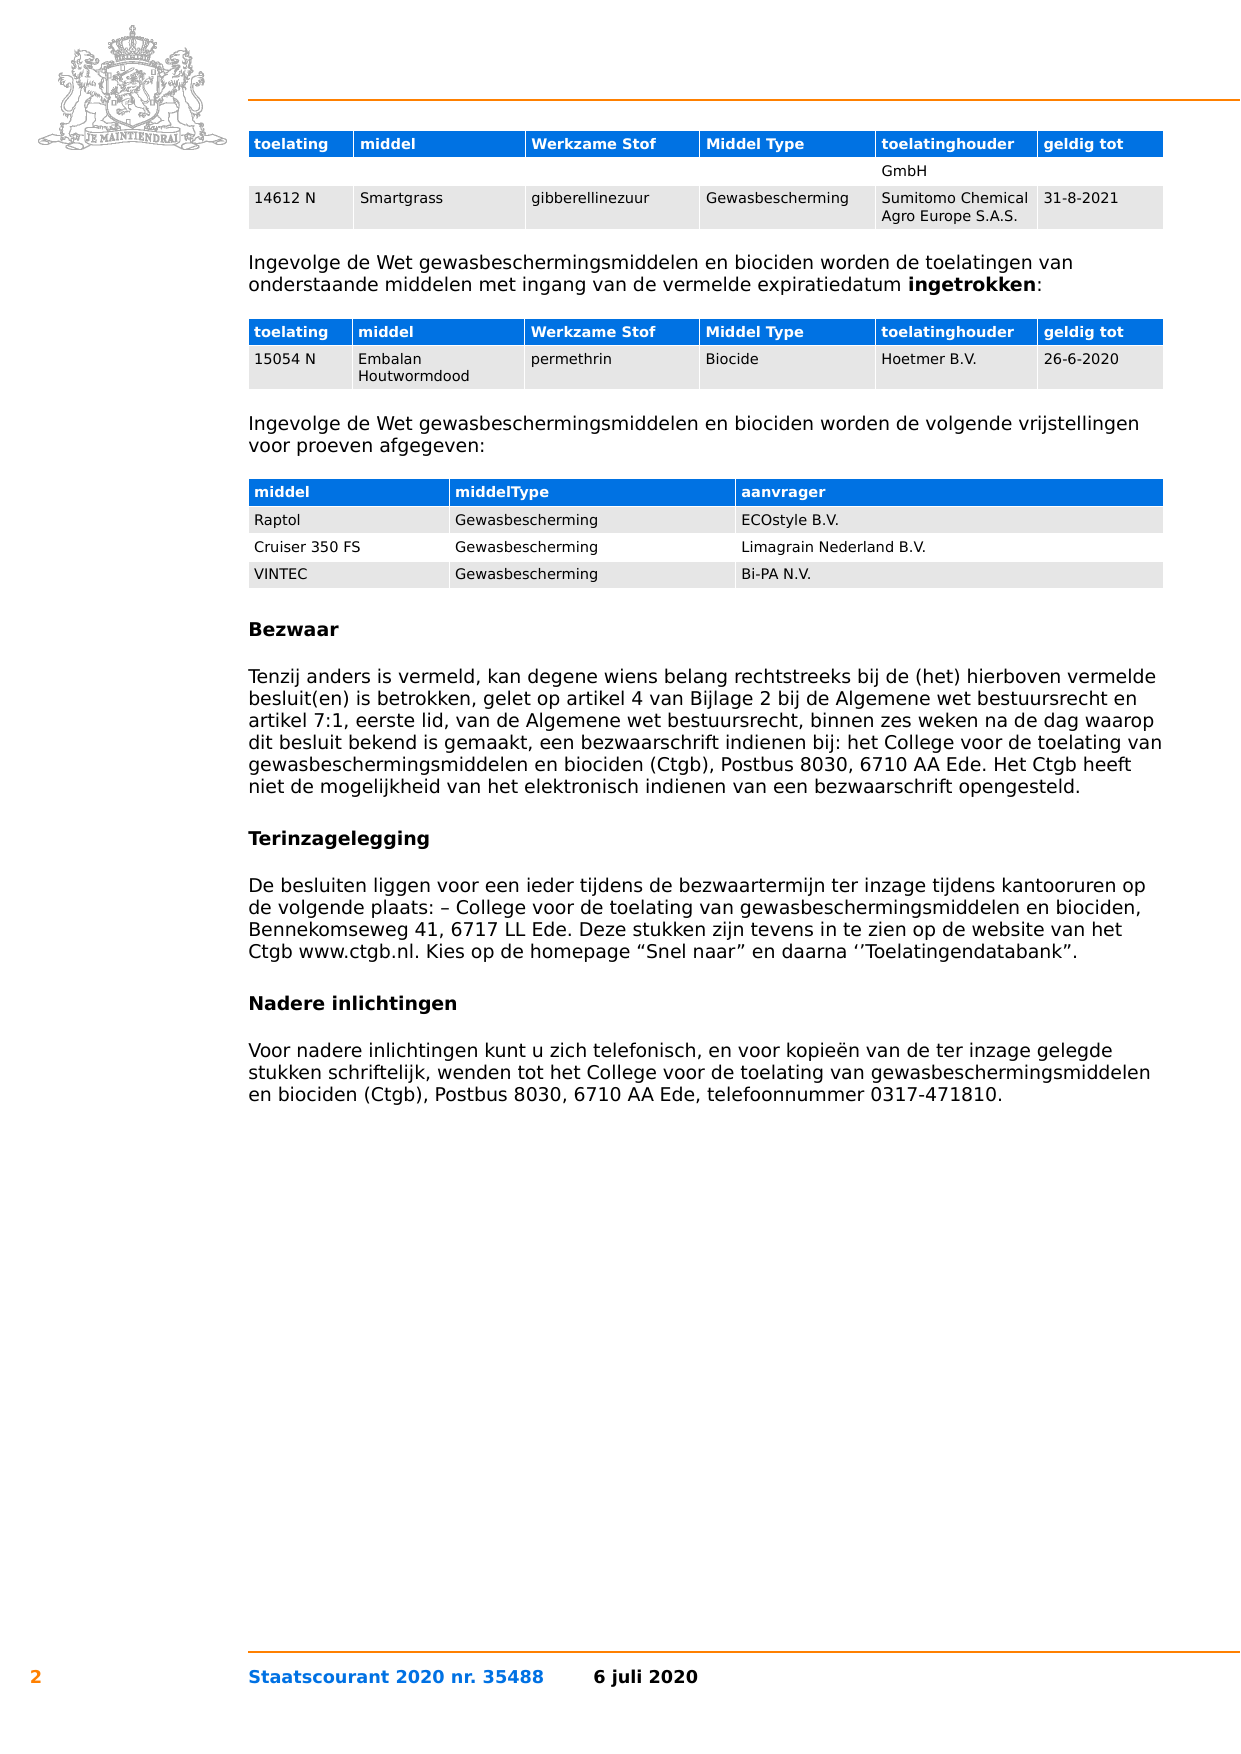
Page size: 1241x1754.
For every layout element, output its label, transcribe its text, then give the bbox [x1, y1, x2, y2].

picture [38, 25, 227, 150]
subtitle Nadere inlichtingen [248, 993, 1163, 1015]
table_header toelating [249, 319, 352, 345]
table_cell GmbH [876, 158, 1037, 185]
table_cell [700, 158, 875, 185]
text Tenzij anders is vermeld, kan degene wiens belang rechtstreeks bij de (het) hierboven vermelde besluit(en) is betrokken, gelet op artikel 4 van Bijlage 2 bij de Algemene wet bestuursrecht en artikel 7:1, eerste lid, van de Algemene wet bestuursrecht, binnen zes weken na de dag waarop dit besluit bekend is gemaakt, een bezwaarschrift indienen bij: het College voor de toelating van gewasbeschermingsmiddelen en biociden (Ctgb), Postbus 8030, 6710 AA Ede. Het Ctgb heeft niet de mogelijkheid van het elektronisch indienen van een bezwaarschrift opengesteld. [248, 666, 1163, 798]
table_header middelType [450, 479, 735, 506]
table_header Middel Type [700, 131, 875, 157]
table_cell [249, 158, 353, 185]
table_cell Gewasbescherming [450, 562, 735, 588]
table_cell Sumitomo Chemical Agro Europe S.A.S. [876, 186, 1037, 229]
table_header aanvrager [736, 479, 1163, 506]
table_cell Hoetmer B.V. [876, 346, 1037, 389]
subtitle Terinzagelegging [248, 828, 1163, 850]
table_cell 31-8-2021 [1038, 186, 1163, 229]
table_header geldig tot [1038, 319, 1163, 345]
table_cell [354, 158, 525, 185]
table_cell [1038, 158, 1163, 185]
table_cell gibberellinezuur [526, 186, 699, 229]
table_cell Limagrain Nederland B.V. [736, 534, 1163, 561]
table_cell Gewasbescherming [450, 507, 735, 533]
table_cell Biocide [700, 346, 875, 389]
table_header geldig tot [1038, 131, 1163, 157]
table_header Werkzame Stof [526, 131, 699, 157]
subtitle Bezwaar [248, 619, 1163, 641]
table_header middel [353, 319, 524, 345]
text Voor nadere inlichtingen kunt u zich telefonisch, en voor kopieën van de ter inzage gelegde stukken schriftelijk, wenden tot het College voor de toelating van gewasbeschermingsmiddelen en biociden (Ctgb), Postbus 8030, 6710 AA Ede, telefoonnummer 0317-471810. [248, 1040, 1163, 1106]
text De besluiten liggen voor een ieder tijdens de bezwaartermijn ter inzage tijdens kantooruren op de volgende plaats: – College voor de toelating van gewasbeschermingsmiddelen en biociden, Bennekomseweg 41, 6717 LL Ede. Deze stukken zijn tevens in te zien op de website van het Ctgb www.ctgb.nl. Kies op de homepage “Snel naar” en daarna ‘’Toelatingendatabank”. [248, 875, 1163, 963]
table_cell VINTEC [249, 562, 449, 588]
table_header toelatinghouder [876, 131, 1037, 157]
table_cell permethrin [525, 346, 699, 389]
table_cell ECOstyle B.V. [736, 507, 1163, 533]
table_header Middel Type [700, 319, 875, 345]
table_cell Cruiser 350 FS [249, 534, 449, 561]
table_header middel [249, 479, 449, 506]
table_cell 15054 N [249, 346, 352, 389]
table_header toelating [249, 131, 353, 157]
table_cell Gewasbescherming [700, 186, 875, 229]
table_cell Gewasbescherming [450, 534, 735, 561]
table_cell 14612 N [249, 186, 353, 229]
table_cell 26-6-2020 [1038, 346, 1163, 389]
text Ingevolge de Wet gewasbeschermingsmiddelen en biociden worden de volgende vrijstellingen voor proeven afgegeven: [248, 412, 1163, 456]
table_header Werkzame Stof [525, 319, 699, 345]
table_cell Raptol [249, 507, 449, 533]
table_cell Bi-PA N.V. [736, 562, 1163, 588]
table_header middel [354, 131, 525, 157]
table_cell [526, 158, 699, 185]
table_cell Smartgrass [354, 186, 525, 229]
text Ingevolge de Wet gewasbeschermingsmiddelen en biociden worden de toelatingen van onderstaande middelen met ingang van de vermelde expiratiedatum ingetrokken: [248, 252, 1163, 296]
table_header toelatinghouder [876, 319, 1037, 345]
table_cell Embalan Houtwormdood [353, 346, 524, 389]
